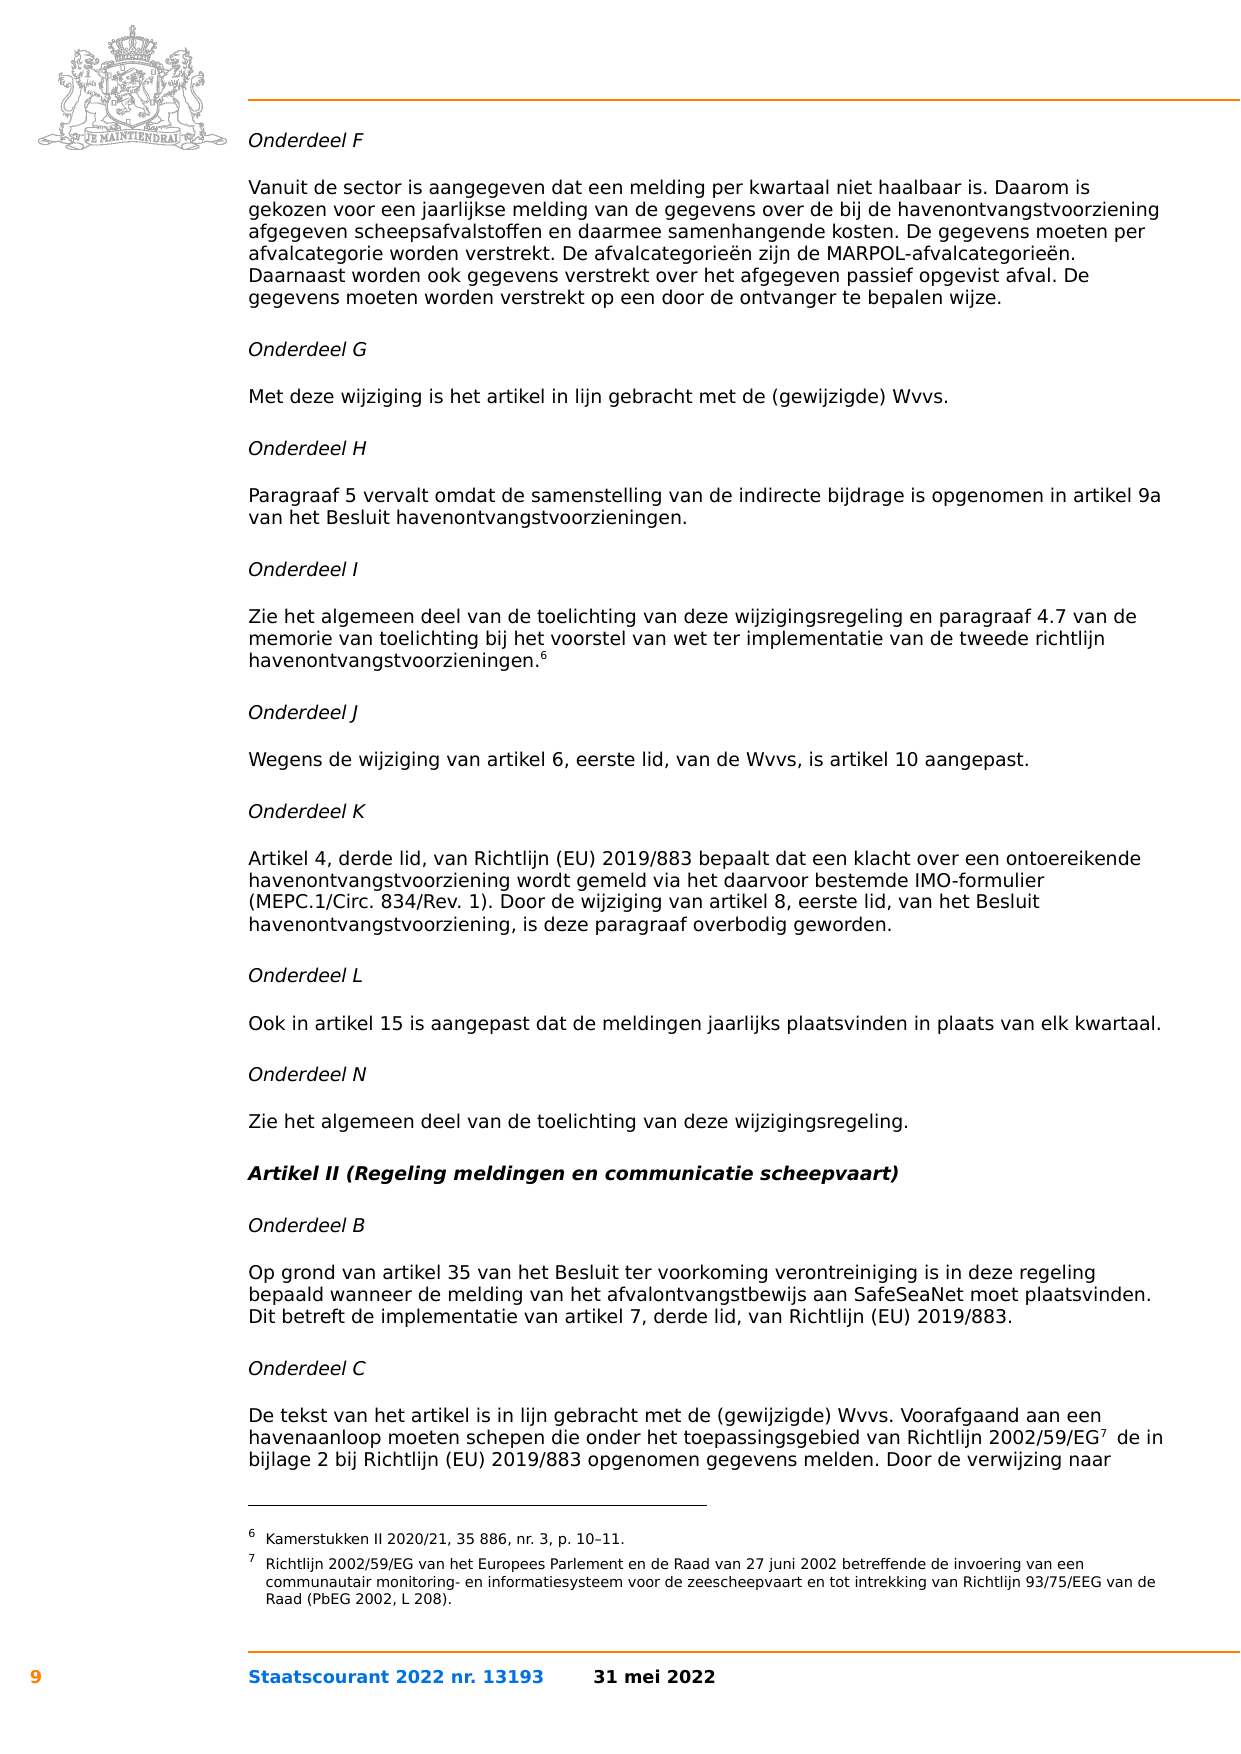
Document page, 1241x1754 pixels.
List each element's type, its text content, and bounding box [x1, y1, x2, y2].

text Paragraaf 5 vervalt omdat de samenstelling van de indirecte bijdrage is opgenomen in artikel 9a van het Besluit havenontvangstvoorzieningen. [248, 485, 1163, 529]
text Met deze wijziging is het artikel in lijn gebracht met de (gewijzigde) Wvvs. [248, 386, 1163, 408]
text De tekst van het artikel is in lijn gebracht met de (gewijzigde) Wvvs. Voorafgaand aan een havenaanloop moeten schepen die onder het toepassingsgebied van Richtlijn 2002/59/EG de in bijlage 2 bij Richtlijn (EU) 2019/883 opgenomen gegevens melden. Door de verwijzing naar [248, 1405, 1163, 1471]
subtitle Onderdeel F [248, 130, 1163, 152]
subtitle Onderdeel L [248, 965, 1163, 987]
subtitle Onderdeel J [248, 702, 1163, 723]
text Op grond van artikel 35 van het Besluit ter voorkoming verontreiniging is in deze regeling bepaald wanneer de melding van het afvalontvangstbewijs aan SafeSeaNet moet plaatsvinden. Dit betreft de implementatie van artikel 7, derde lid, van Richtlijn (EU) 2019/883. [248, 1262, 1163, 1328]
subtitle Onderdeel I [248, 559, 1163, 581]
text Wegens de wijziging van artikel 6, eerste lid, van de Wvvs, is artikel 10 aangepast. [248, 748, 1163, 771]
subtitle Onderdeel B [248, 1215, 1163, 1237]
text Zie het algemeen deel van de toelichting van deze wijzigingsregeling. [248, 1111, 1163, 1133]
subtitle Onderdeel G [248, 339, 1163, 361]
subtitle Artikel II (Regeling meldingen en communicatie scheepvaart) [248, 1163, 1163, 1185]
text Richtlijn 2002/59/EG van het Europees Parlement en de Raad van 27 juni 2002 betreffende de invoering van een communautair monitoring- en informatiesysteem voor de zeescheepvaart en tot intrekking van Richtlijn 93/75/EEG van de Raad (PbEG 2002, L 208). [248, 1552, 1163, 1608]
text Zie het algemeen deel van de toelichting van deze wijzigingsregeling en paragraaf 4.7 van de memorie van toelichting bij het voorstel van wet ter implementatie van de tweede richtlijn havenontvangstvoorzieningen. [248, 606, 1163, 672]
text Ook in artikel 15 is aangepast dat de meldingen jaarlijks plaatsvinden in plaats van elk kwartaal. [248, 1012, 1163, 1034]
text Vanuit de sector is aangegeven dat een melding per kwartaal niet haalbaar is. Daarom is gekozen voor een jaarlijkse melding van de gegevens over de bij de havenontvangstvoorziening afgegeven scheepsafvalstoffen en daarmee samenhangende kosten. De gegevens moeten per afvalcategorie worden verstrekt. De afvalcategorieën zijn de MARPOL-afvalcategorieën. Daarnaast worden ook gegevens verstrekt over het afgegeven passief opgevist afval. De gegevens moeten worden verstrekt op een door de ontvanger te bepalen wijze. [248, 177, 1163, 309]
subtitle Onderdeel C [248, 1358, 1163, 1380]
subtitle Onderdeel N [248, 1064, 1163, 1086]
picture [38, 25, 227, 150]
text Artikel 4, derde lid, van Richtlijn (EU) 2019/883 bepaalt dat een klacht over een ontoereikende havenontvangstvoorziening wordt gemeld via het daarvoor bestemde IMO-formulier (MEPC.1/Circ. 834/Rev. 1). Door de wijziging van artikel 8, eerste lid, van het Besluit havenontvangstvoorziening, is deze paragraaf overbodig geworden. [248, 847, 1163, 935]
subtitle Onderdeel K [248, 801, 1163, 822]
text Kamerstukken II 2020/21, 35 886, nr. 3, p. 10–11. [248, 1527, 1163, 1549]
subtitle Onderdeel H [248, 438, 1163, 460]
